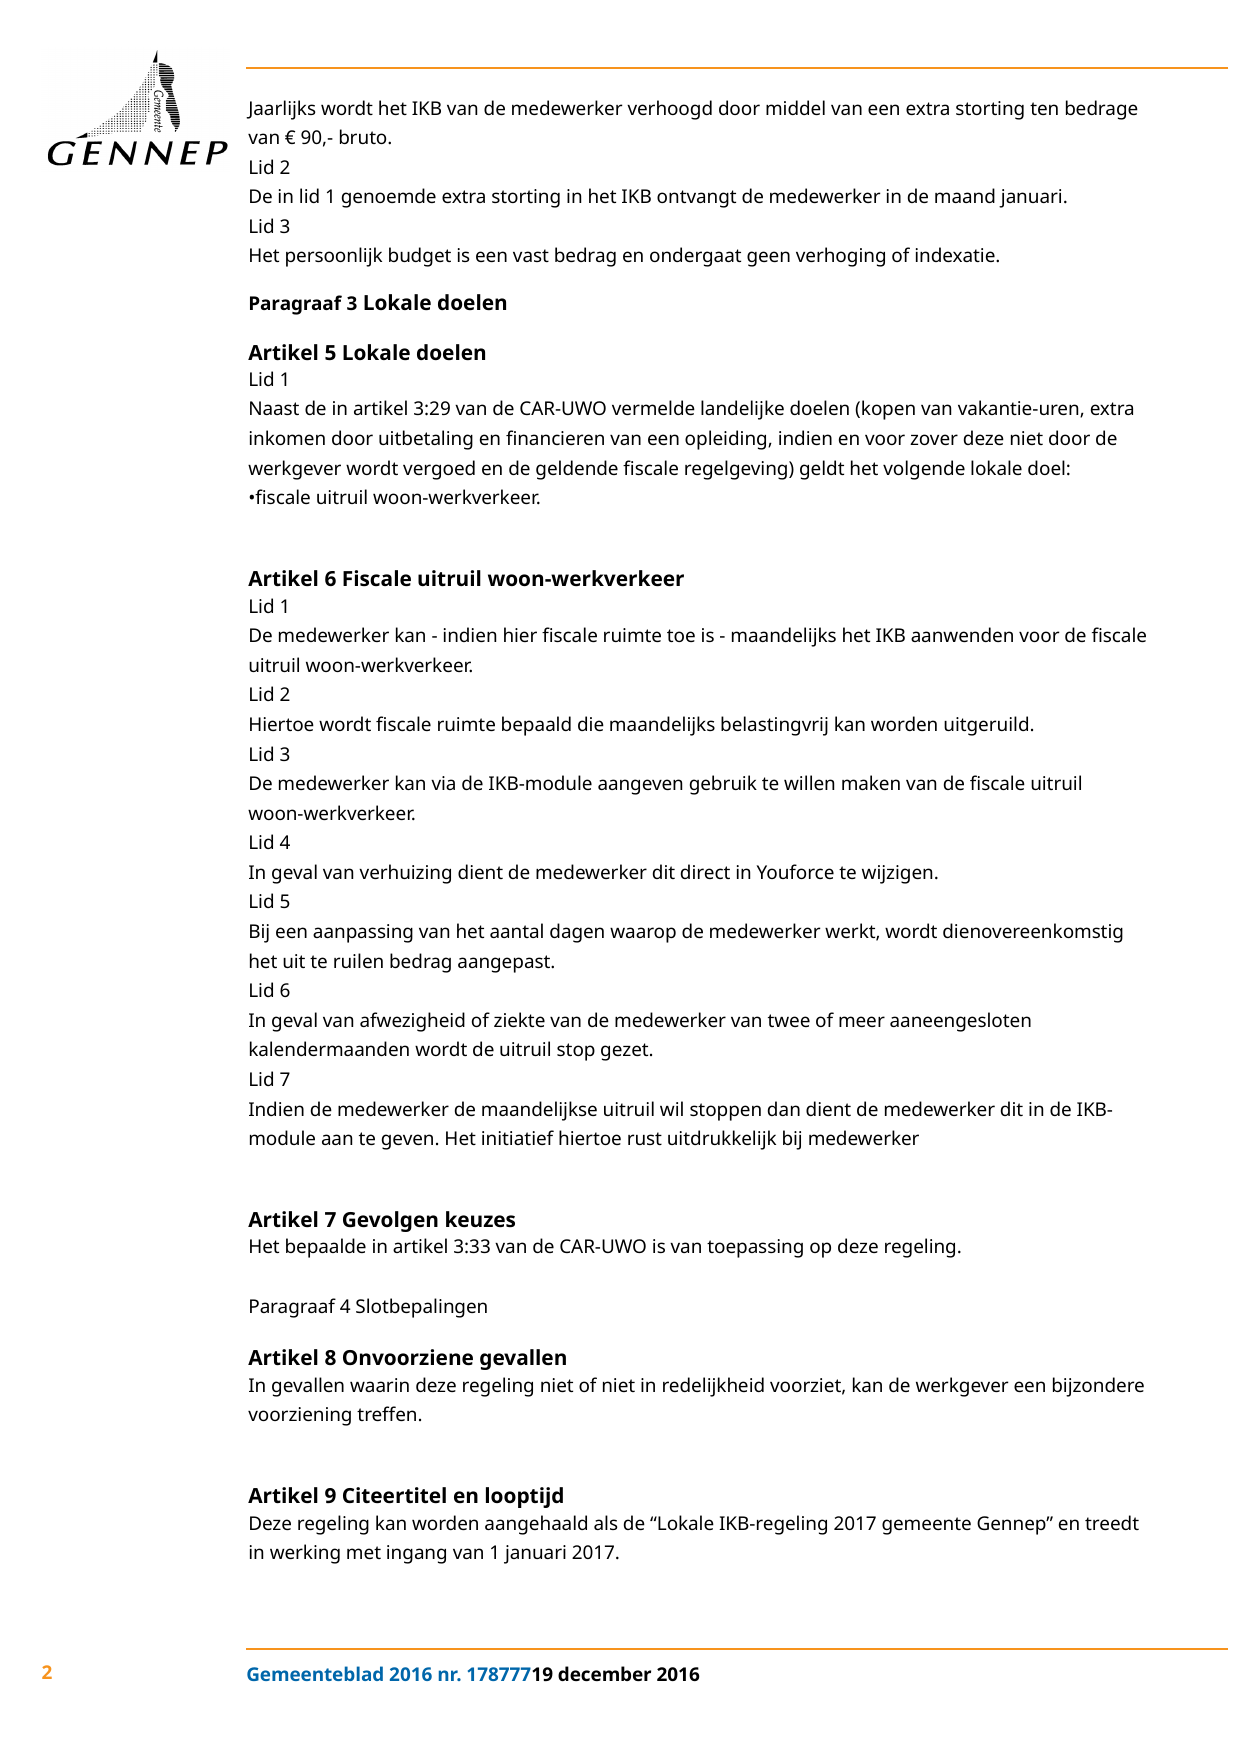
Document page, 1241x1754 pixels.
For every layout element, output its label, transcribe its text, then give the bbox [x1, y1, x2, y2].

text •fiscale uitruil woon-werkverkeer. [248, 484, 1152, 510]
text Lid 5 [248, 889, 1152, 914]
text Artikel 9 Citeertitel en looptijd [248, 1481, 1152, 1510]
text Artikel 8 Onvoorziene gevallen [248, 1343, 1152, 1372]
text De in lid 1 genoemde extra storting in het IKB ontvangt de medewerker in de maand januari. [248, 183, 1152, 209]
text Indien de medewerker de maandelijkse uitruil wil stoppen dan dient de medewerker dit in de IKB-module aan te geven. Het initiatief hiertoe rust uitdrukkelijk bij medewerker [248, 1096, 1152, 1151]
text De medewerker kan - indien hier fiscale ruimte toe is - maandelijks het IKB aanwenden voor de fiscale uitruil woon-werkverkeer. [248, 622, 1152, 678]
text Hiertoe wordt fiscale ruimte bepaald die maandelijks belastingvrij kan worden uitgeruild. [248, 711, 1152, 737]
text Paragraaf 3 Lokale doelen [248, 288, 1152, 317]
text Lid 6 [248, 977, 1152, 1003]
text De medewerker kan via de IKB-module aangeven gebruik te willen maken van de fiscale uitruil [248, 770, 1152, 796]
text woon-werkverkeer. [248, 800, 1152, 826]
text Lid 2 [248, 154, 1152, 180]
text Lid 1 [248, 366, 1152, 392]
text Het bepaalde in artikel 3:33 van de CAR-UWO is van toepassing op deze regeling. [248, 1234, 1152, 1259]
text Artikel 7 Gevolgen keuzes [248, 1205, 1152, 1234]
text In geval van verhuizing dient de medewerker dit direct in Youforce te wijzigen. [248, 859, 1152, 885]
text Artikel 6 Fiscale uitruil woon-werkverkeer [248, 564, 1152, 593]
text Lid 2 [248, 682, 1152, 707]
text Lid 3 [248, 741, 1152, 766]
text In geval van afwezigheid of ziekte van de medewerker van twee of meer aaneengesloten kalendermaanden wordt de uitruil stop gezet. [248, 1007, 1152, 1062]
text Deze regeling kan worden aangehaald als de “Lokale IKB-regeling 2017 gemeente Gennep” en treedt in werking met ingang van 1 januari 2017. [248, 1510, 1152, 1565]
text Paragraaf 4 Slotbepalingen [248, 1293, 1152, 1319]
text Lid 7 [248, 1066, 1152, 1092]
text Artikel 5 Lokale doelen [248, 338, 1152, 366]
text Lid 1 [248, 593, 1152, 618]
picture [41, 47, 231, 172]
text In gevallen waarin deze regeling niet of niet in redelijkheid voorziet, kan de werkgever een bijzondere voorziening treffen. [248, 1372, 1152, 1427]
text Bij een aanpassing van het aantal dagen waarop de medewerker werkt, wordt dienovereenkomstig het uit te ruilen bedrag aangepast. [248, 918, 1152, 973]
text Lid 3 [248, 213, 1152, 239]
text Naast de in artikel 3:29 van de CAR-UWO vermelde landelijke doelen (kopen van vakantie-uren, extra inkomen door uitbetaling en financieren van een opleiding, indien en voor zover deze niet door de werkgever wordt vergoed en de geldende fiscale regelgeving) geldt het volgende lokale doel: [248, 396, 1152, 481]
text Jaarlijks wordt het IKB van de medewerker verhoogd door middel van een extra storting ten bedrage van € 90,- bruto. [248, 95, 1152, 150]
text Het persoonlijk budget is een vast bedrag en ondergaat geen verhoging of indexatie. [248, 243, 1152, 268]
text Lid 4 [248, 829, 1152, 855]
